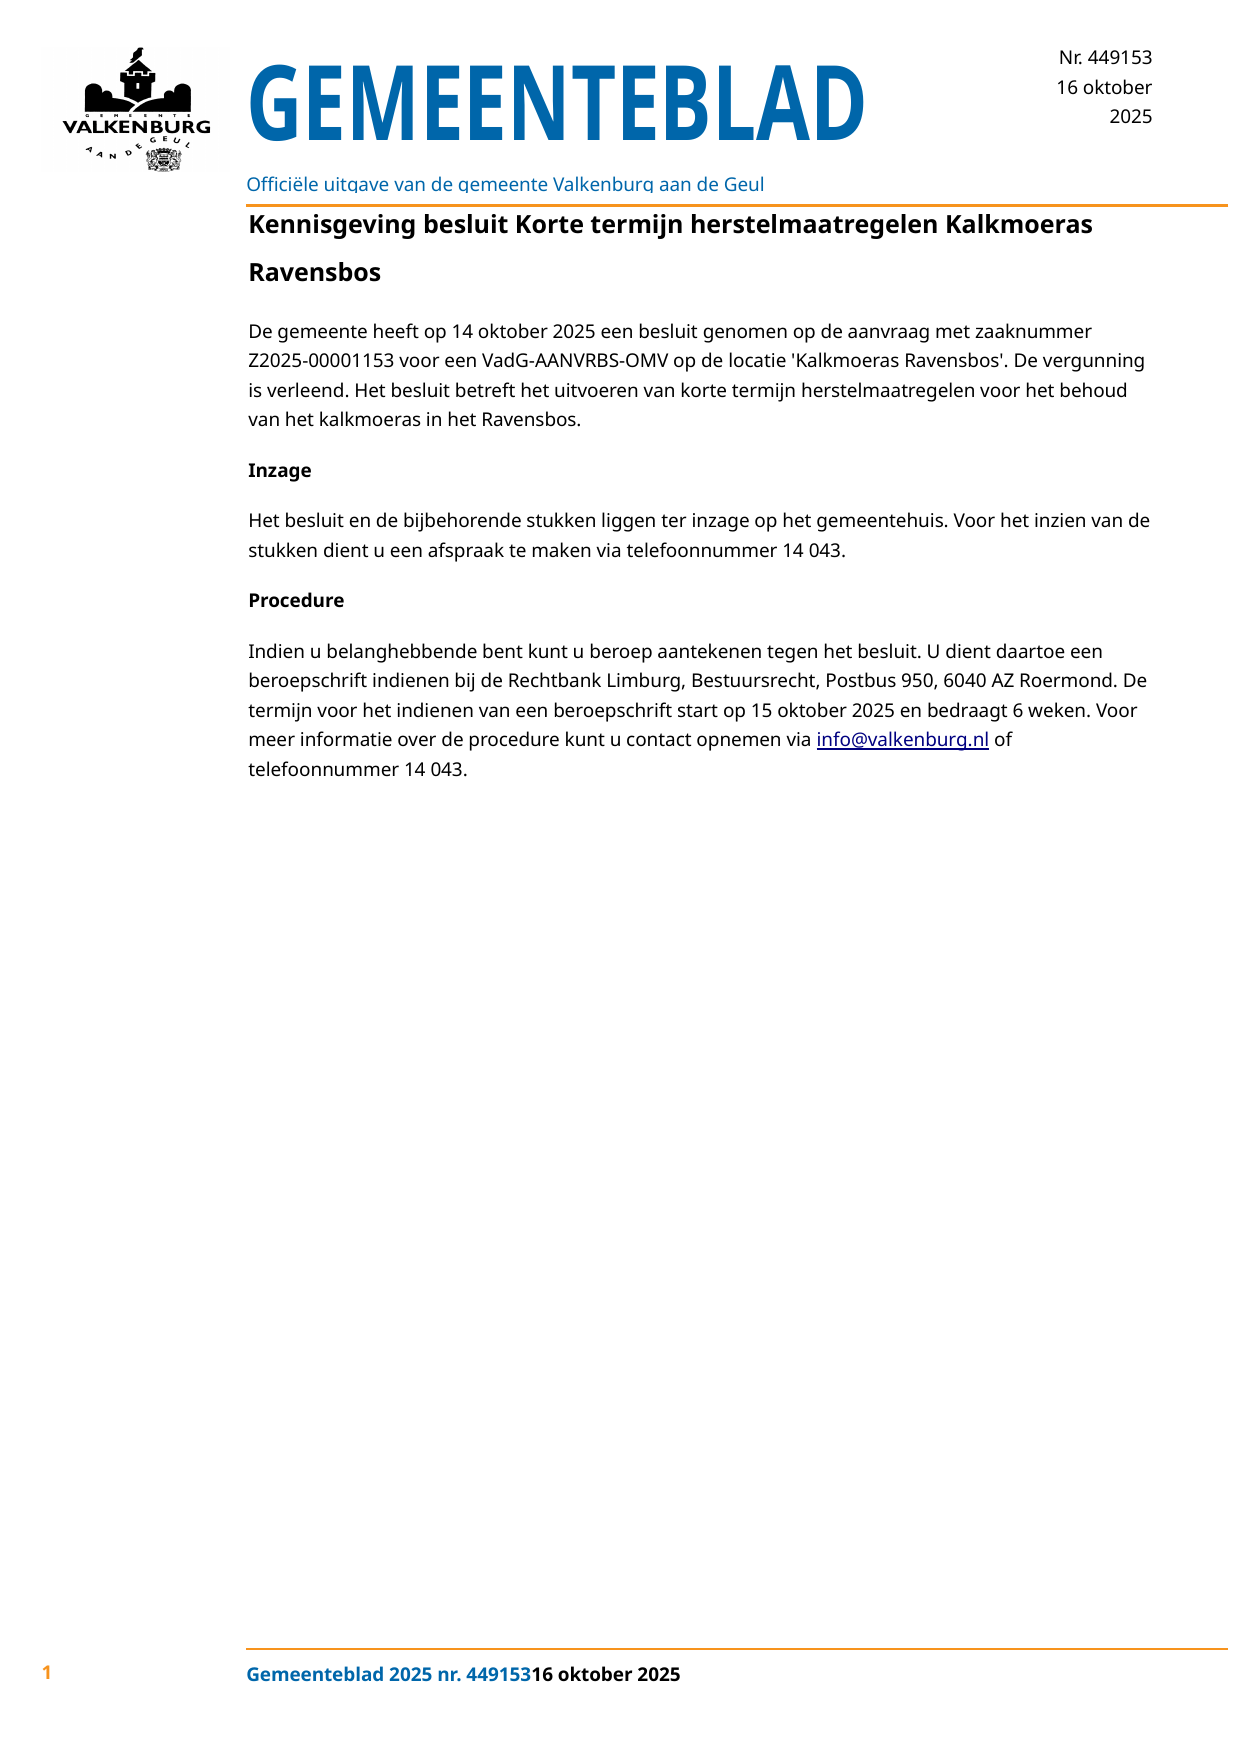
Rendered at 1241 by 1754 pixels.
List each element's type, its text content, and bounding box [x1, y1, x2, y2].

text De gemeente heeft op 14 oktober 2025 een besluit genomen op de aanvraag met zaaknummer Z2025-00001153 voor een VadG-AANVRBS-OMV op de locatie 'Kalkmoeras Ravensbos'. De vergunning is verleend. Het besluit betreft het uitvoeren van korte termijn herstelmaatregelen voor het behoud van het kalkmoeras in het Ravensbos. [248, 318, 1152, 432]
text Procedure [248, 587, 1152, 613]
text Indien u belanghebbende bent kunt u beroep aantekenen tegen het besluit. U dient daartoe een beroepschrift indienen bij de Rechtbank Limburg, Bestuursrecht, Postbus 950, 6040 AZ Roermond. De termijn voor het indienen van een beroepschrift start op 15 oktober 2025 en bedraagt 6 weken. Voor meer informatie over de procedure kunt u contact opnemen via info@valkenburg.nl of telefoonnummer 14 043. [248, 638, 1152, 782]
text Inzage [248, 457, 1152, 483]
picture [41, 47, 231, 172]
text Het besluit en de bijbehorende stukken liggen ter inzage op het gemeentehuis. Voor het inzien van de stukken dient u een afspraak te maken via telefoonnummer 14 043. [248, 507, 1152, 563]
text Kennisgeving besluit Korte termijn herstelmaatregelen Kalkmoeras Ravensbos [248, 207, 1152, 288]
